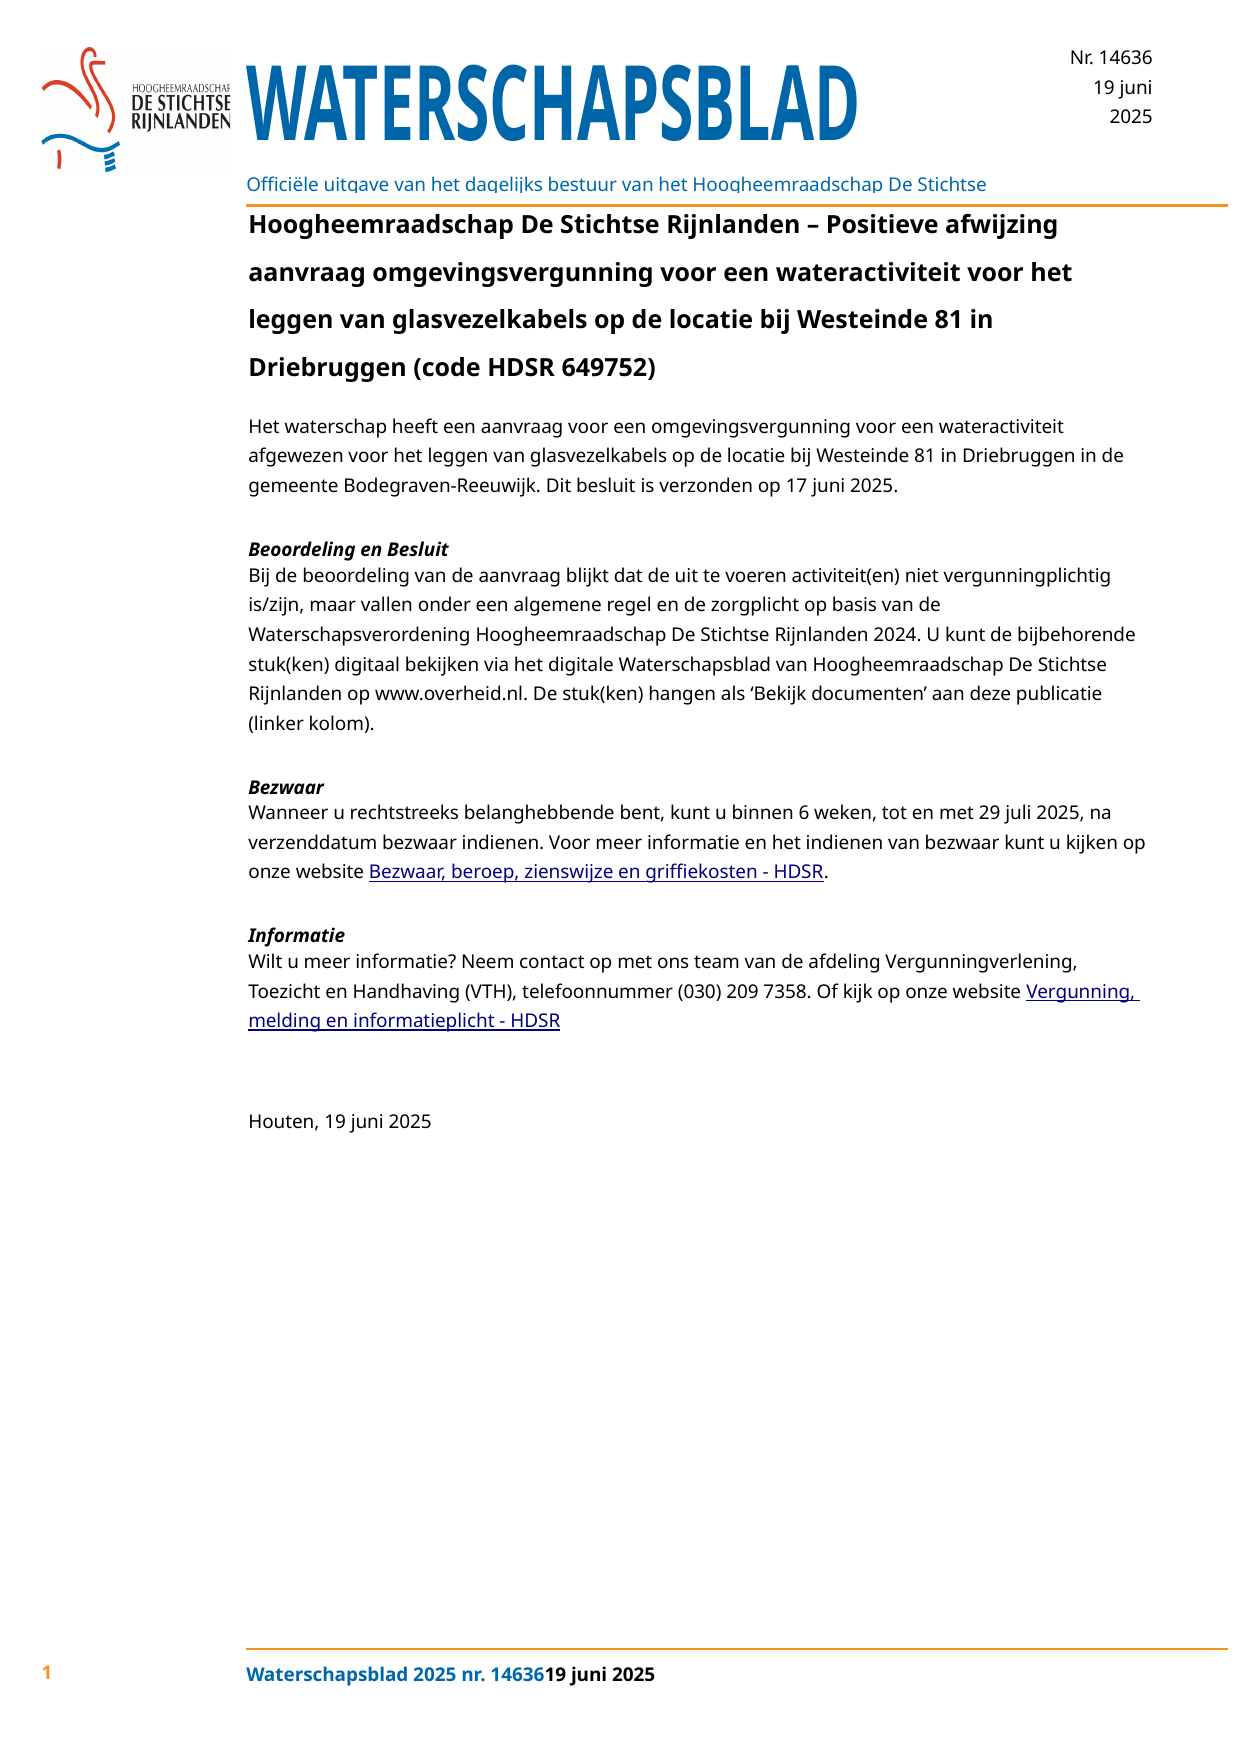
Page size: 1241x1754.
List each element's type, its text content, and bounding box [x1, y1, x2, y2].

text Informatie [248, 923, 1152, 948]
picture [41, 47, 231, 172]
text Wanneer u rechtstreeks belanghebbende bent, kunt u binnen 6 weken, tot en met 29 juli 2025, na verzenddatum bezwaar indienen. Voor meer informatie en het indienen van bezwaar kunt u kijken op onze website Bezwaar, beroep, zienswijze en griffiekosten - HDSR. [248, 799, 1152, 884]
text Houten, 19 juni 2025 [248, 1108, 1152, 1134]
text Bezwaar [248, 774, 1152, 799]
text Hoogheemraadschap De Stichtse Rijnlanden – Positieve afwijzing aanvraag omgevingsvergunning voor een wateractiviteit voor het leggen van glasvezelkabels op de locatie bij Westeinde 81 in Driebruggen (code HDSR 649752) [248, 207, 1152, 384]
text Het waterschap heeft een aanvraag voor een omgevingsvergunning voor een wateractiviteit afgewezen voor het leggen van glasvezelkabels op de locatie bij Westeinde 81 in Driebruggen in de gemeente Bodegraven-Reeuwijk. Dit besluit is verzonden op 17 juni 2025. [248, 413, 1152, 498]
text Beoordeling en Besluit [248, 536, 1152, 562]
text Bij de beoordeling van de aanvraag blijkt dat de uit te voeren activiteit(en) niet vergunningplichtig is/zijn, maar vallen onder een algemene regel en de zorgplicht op basis van de Waterschapsverordening Hoogheemraadschap De Stichtse Rijnlanden 2024. U kunt de bijbehorende stuk(ken) digitaal bekijken via het digitale Waterschapsblad van Hoogheemraadschap De Stichtse Rijnlanden op www.overheid.nl. De stuk(ken) hangen als ‘Bekijk documenten’ aan deze publicatie (linker kolom). [248, 562, 1152, 736]
text Wilt u meer informatie? Neem contact op met ons team van de afdeling Vergunningverlening, Toezicht en Handhaving (VTH), telefoonnummer (030) 209 7358. Of kijk op onze website Vergunning, melding en informatieplicht - HDSR [248, 948, 1152, 1033]
